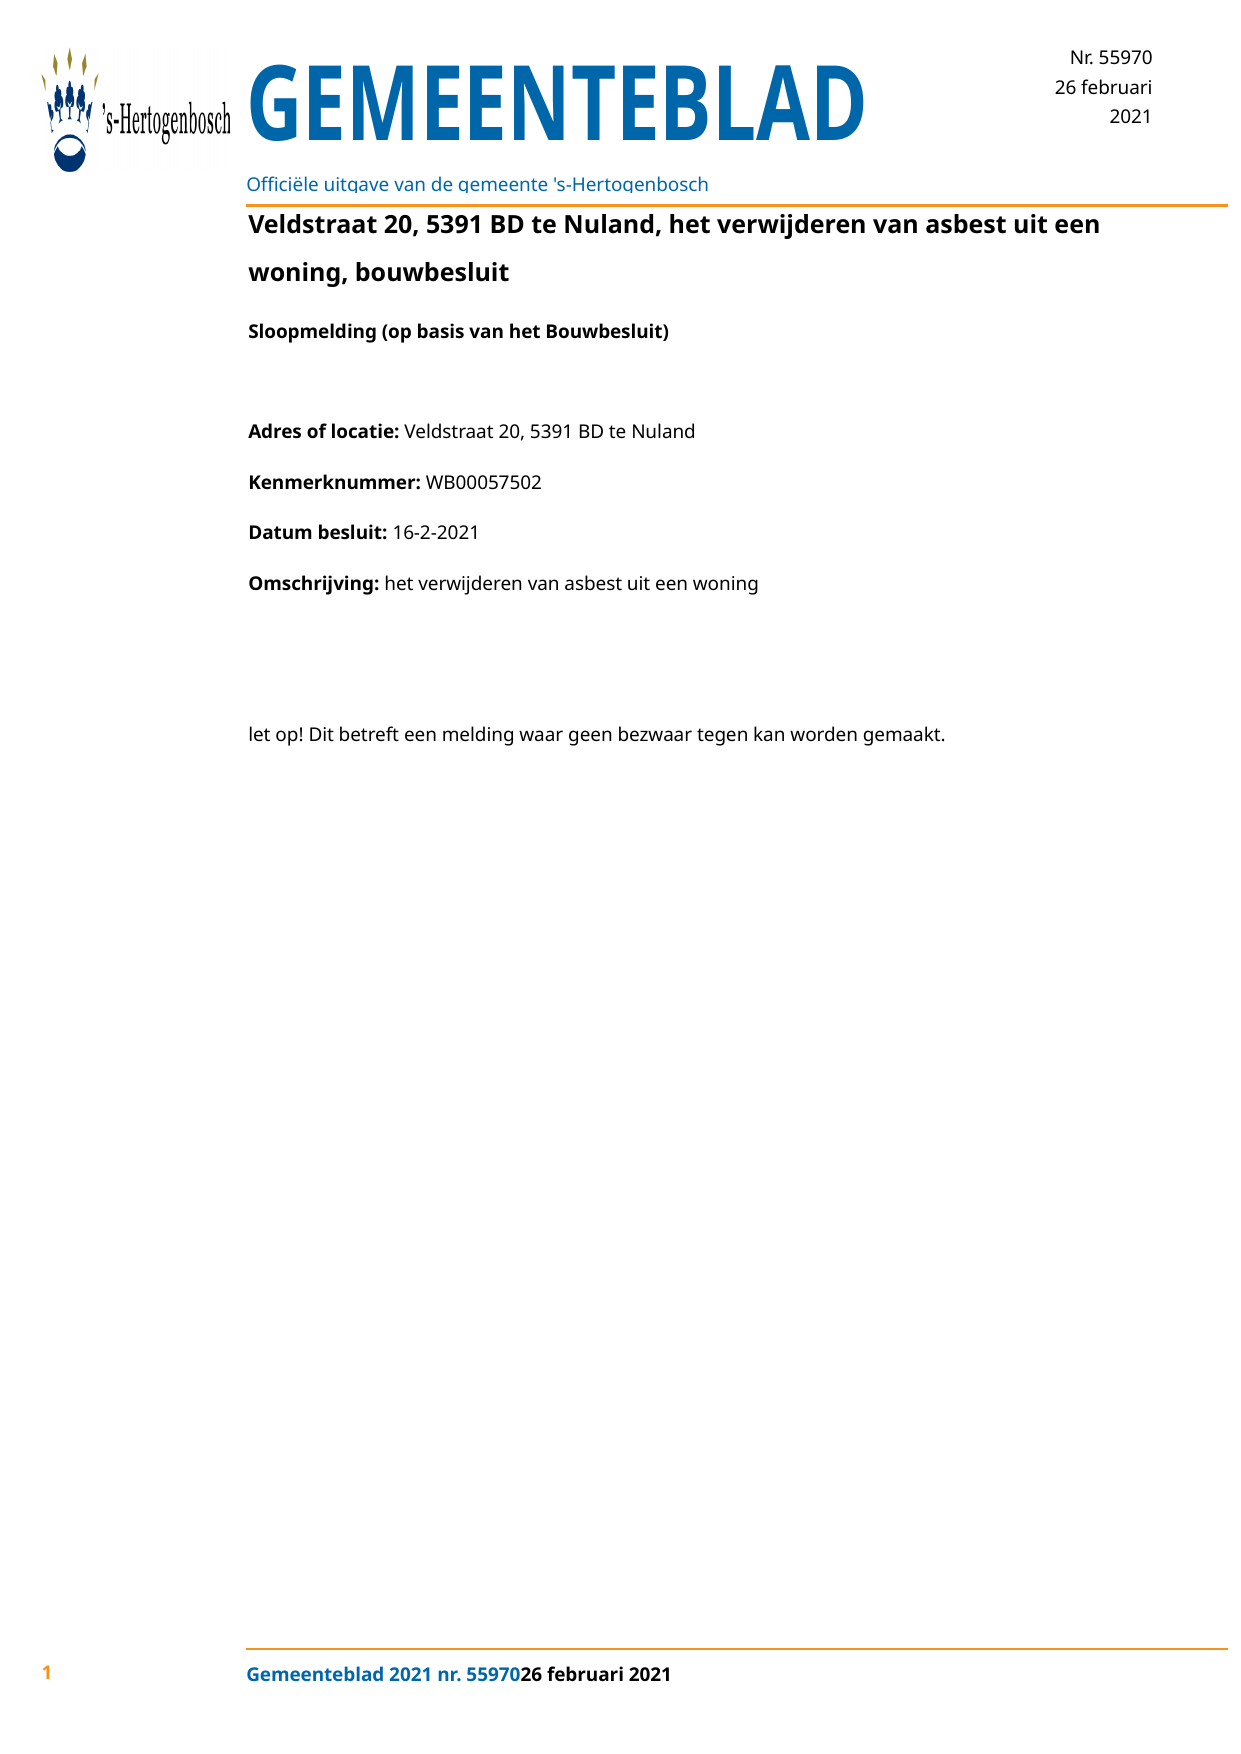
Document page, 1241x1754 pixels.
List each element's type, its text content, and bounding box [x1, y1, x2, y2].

text let op! Dit betreft een melding waar geen bezwaar tegen kan worden gemaakt. [248, 721, 1152, 747]
text Omschrijving: het verwijderen van asbest uit een woning [248, 570, 1152, 596]
text Kenmerknummer: WB00057502 [248, 469, 1152, 495]
picture [41, 47, 231, 172]
text Veldstraat 20, 5391 BD te Nuland, het verwijderen van asbest uit een woning, bouwbesluit [248, 207, 1152, 288]
text Datum besluit: 16-2-2021 [248, 519, 1152, 545]
text Adres of locatie: Veldstraat 20, 5391 BD te Nuland [248, 419, 1152, 444]
text Sloopmelding (op basis van het Bouwbesluit) [248, 318, 1152, 344]
